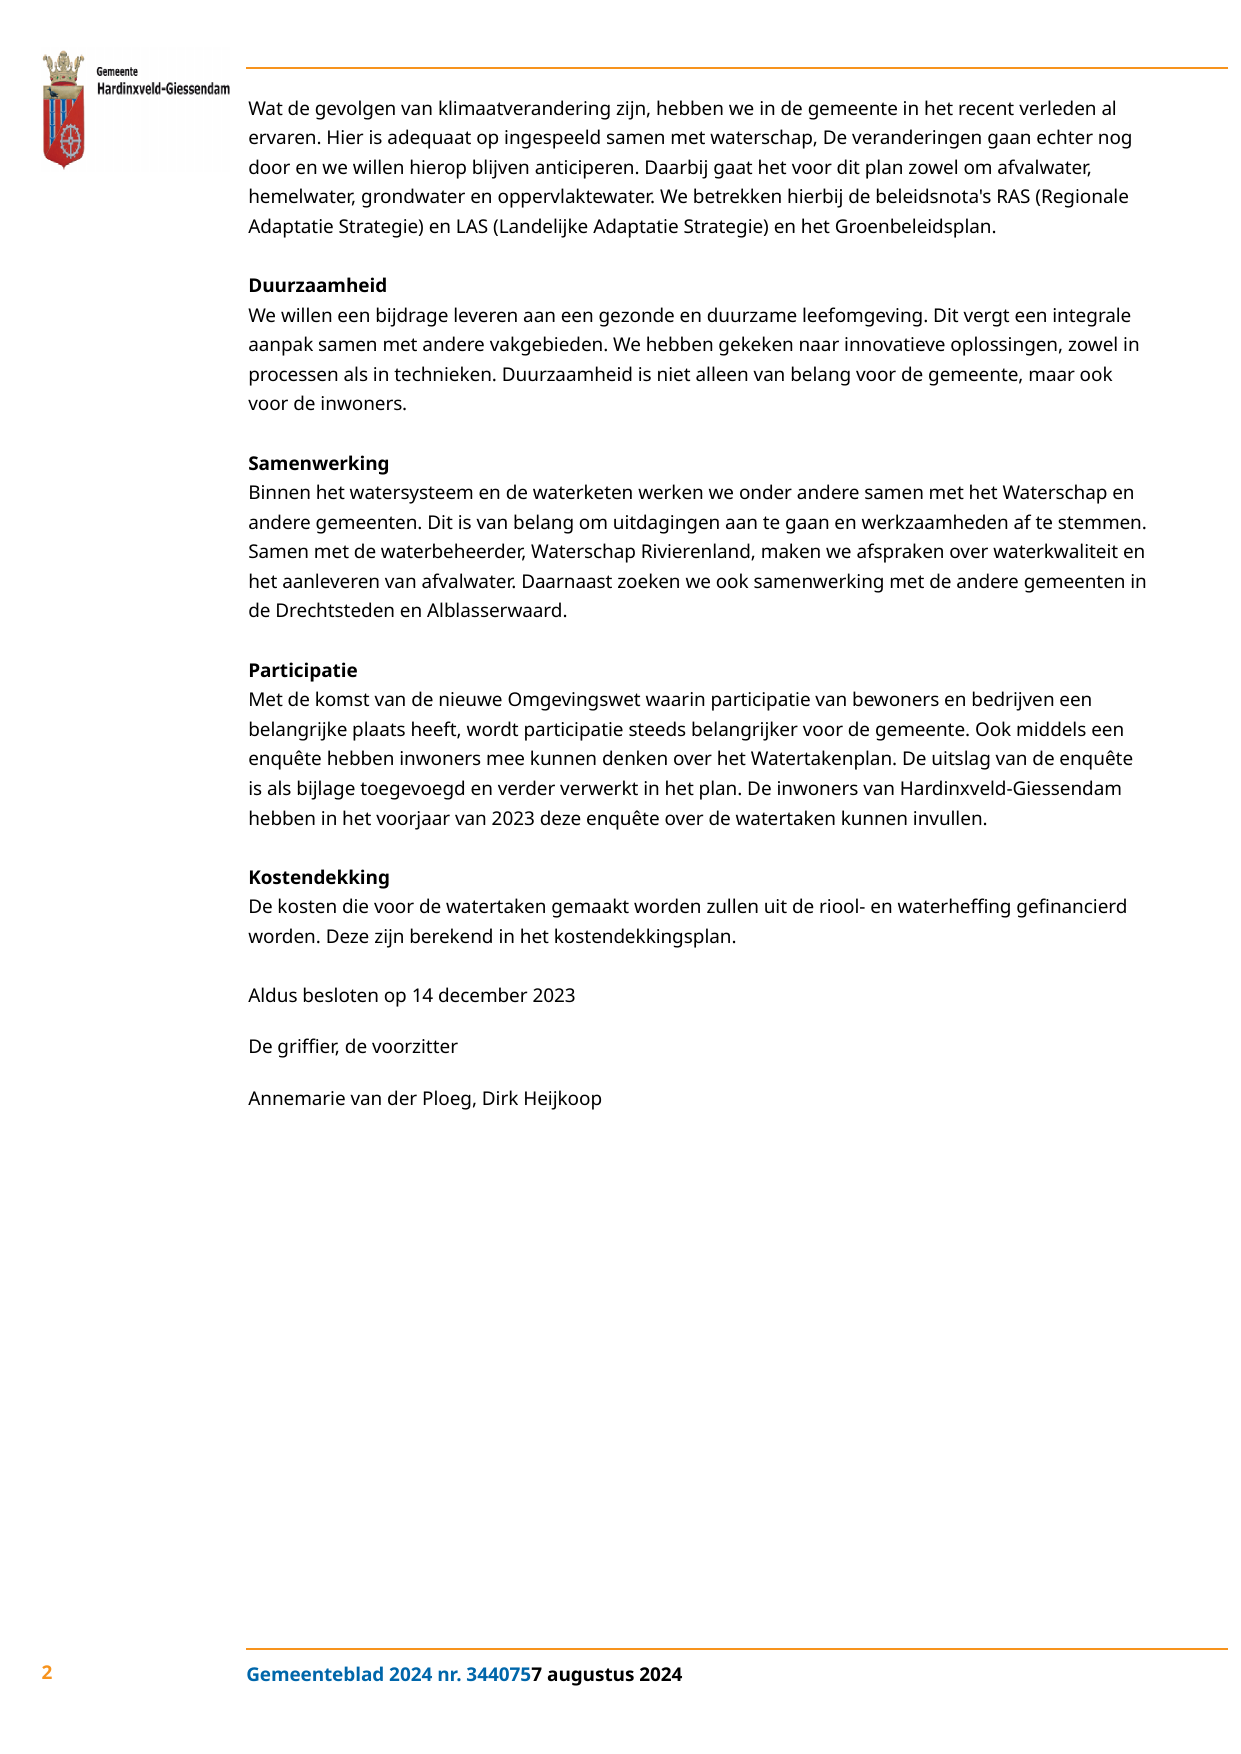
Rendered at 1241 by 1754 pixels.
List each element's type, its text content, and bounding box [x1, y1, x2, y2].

text Samenwerking [248, 450, 1152, 476]
text Binnen het watersysteem en de waterketen werken we onder andere samen met het Waterschap en andere gemeenten. Dit is van belang om uitdagingen aan te gaan en werkzaamheden af te stemmen. Samen met de waterbeheerder, Waterschap Rivierenland, maken we afspraken over waterkwaliteit en het aanleveren van afvalwater. Daarnaast zoeken we ook samenwerking met de andere gemeenten in de Drechtsteden en Alblasserwaard. [248, 479, 1152, 623]
text Participatie [248, 657, 1152, 683]
text Annemarie van der Ploeg, Dirk Heijkoop [248, 1085, 1152, 1111]
text Met de komst van de nieuwe Omgevingswet waarin participatie van bewoners en bedrijven een belangrijke plaats heeft, wordt participatie steeds belangrijker voor de gemeente. Ook middels een enquête hebben inwoners mee kunnen denken over het Watertakenplan. De uitslag van de enquête is als bijlage toegevoegd en verder verwerkt in het plan. De inwoners van Hardinxveld-Giessendam hebben in het voorjaar van 2023 deze enquête over de watertaken kunnen invullen. [248, 686, 1152, 831]
picture [41, 47, 231, 172]
text We willen een bijdrage leveren aan een gezonde en duurzame leefomgeving. Dit vergt een integrale aanpak samen met andere vakgebieden. We hebben gekeken naar innovatieve oplossingen, zowel in processen als in technieken. Duurzaamheid is niet alleen van belang voor de gemeente, maar ook voor de inwoners. [248, 302, 1152, 416]
text Aldus besloten op 14 december 2023 [248, 982, 1152, 1008]
text Kostendekking [248, 864, 1152, 890]
text Wat de gevolgen van klimaatverandering zijn, hebben we in de gemeente in het recent verleden al ervaren. Hier is adequaat op ingespeeld samen met waterschap, De veranderingen gaan echter nog door en we willen hierop blijven anticiperen. Daarbij gaat het voor dit plan zowel om afvalwater, hemelwater, grondwater en oppervlaktewater. We betrekken hierbij de beleidsnota's RAS (Regionale Adaptatie Strategie) en LAS (Landelijke Adaptatie Strategie) en het Groenbeleidsplan. [248, 95, 1152, 239]
text Duurzaamheid [248, 272, 1152, 298]
text De griffier, de voorzitter [248, 1034, 1152, 1059]
text De kosten die voor de watertaken gemaakt worden zullen uit de riool- en waterheffing gefinancierd worden. Deze zijn berekend in het kostendekkingsplan. [248, 893, 1152, 949]
